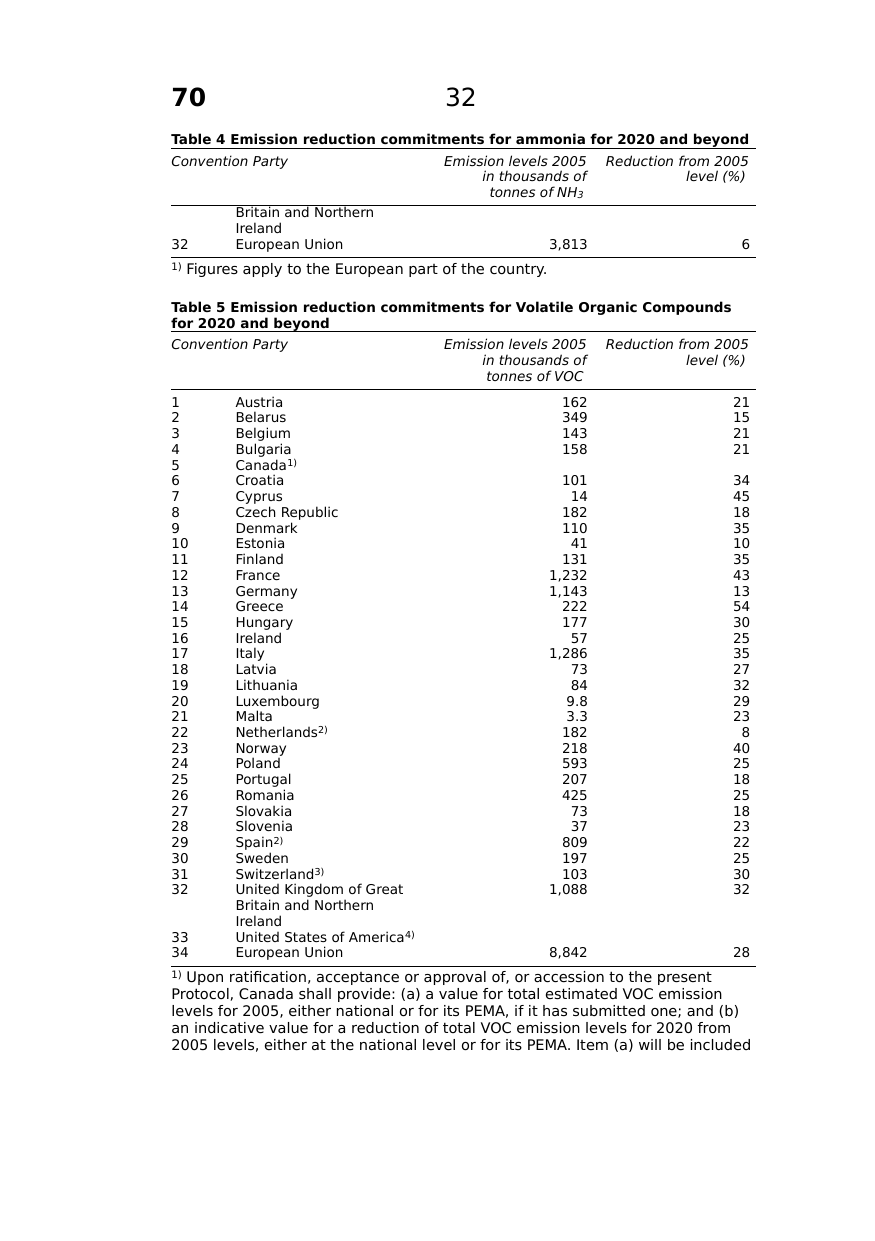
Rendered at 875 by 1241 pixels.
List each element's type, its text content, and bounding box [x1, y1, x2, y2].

table_cell 10 [594, 536, 756, 552]
table_cell 13 [171, 583, 229, 599]
table_cell 16 [171, 631, 229, 646]
table_cell 35 [594, 646, 756, 662]
table_cell 12 [171, 568, 229, 583]
table_cell 35 [594, 520, 756, 536]
table_cell 425 [431, 788, 593, 803]
table_cell 26 [171, 788, 229, 803]
table_cell Czech Republic [230, 505, 431, 520]
table_cell [431, 929, 593, 945]
table_cell 182 [431, 505, 593, 520]
table_cell 18 [594, 772, 756, 788]
table_cell 14 [171, 599, 229, 615]
table_cell 21 [594, 426, 756, 442]
table_cell 23 [594, 709, 756, 725]
table_cell 29 [594, 694, 756, 709]
table_cell France [230, 568, 431, 583]
table_cell [431, 458, 593, 473]
table_cell 110 [431, 520, 593, 536]
table_cell Croatia [230, 473, 431, 489]
table_cell 3,813 [431, 237, 593, 257]
table_cell 41 [431, 536, 593, 552]
table_cell [594, 929, 756, 945]
table_cell 57 [431, 631, 593, 646]
table_cell Norway [230, 741, 431, 756]
table_cell 73 [431, 804, 593, 819]
table_cell 21 [594, 442, 756, 457]
table_cell 197 [431, 851, 593, 866]
table_cell 593 [431, 756, 593, 772]
table_cell Lithuania [230, 678, 431, 693]
table_cell Bulgaria [230, 442, 431, 457]
table_cell 131 [431, 552, 593, 568]
table_cell 222 [431, 599, 593, 615]
table_cell [594, 458, 756, 473]
table_cell [594, 206, 756, 237]
table_cell Portugal [230, 772, 431, 788]
table_cell 1,232 [431, 568, 593, 583]
table_cell 101 [431, 473, 593, 489]
table_cell 25 [171, 772, 229, 788]
table_cell 31 [171, 866, 229, 882]
table_cell Romania [230, 788, 431, 803]
table_cell 177 [431, 615, 593, 631]
table_cell Reduction from 2005 level (%) [594, 332, 756, 389]
table_cell 14 [431, 489, 593, 505]
table_cell Germany [230, 583, 431, 599]
table_cell 27 [171, 804, 229, 819]
table_cell Estonia [230, 536, 431, 552]
table_cell Cyprus [230, 489, 431, 505]
table_cell 45 [594, 489, 756, 505]
table_cell 32 [171, 882, 229, 929]
table_cell Hungary [230, 615, 431, 631]
table_header Table 4 Emission reduction commitments for ammonia for 2020 and beyond [171, 132, 756, 148]
table_cell 32 [594, 678, 756, 693]
table_cell Canada1) [230, 458, 431, 473]
table_cell 6 [594, 237, 756, 257]
table_cell 3.3 [431, 709, 593, 725]
table_cell 7 [171, 489, 229, 505]
table_cell 5 [171, 458, 229, 473]
table_cell 349 [431, 410, 593, 426]
table_cell 809 [431, 835, 593, 851]
table_cell 28 [594, 945, 756, 966]
table_cell Greece [230, 599, 431, 615]
table_cell 32 [171, 237, 229, 257]
table_cell 25 [594, 788, 756, 803]
table_cell 23 [171, 741, 229, 756]
table_cell 27 [594, 662, 756, 678]
table_cell Reduction from 2005 level (%) [594, 149, 756, 205]
table_header Table 5 Emission reduction commitments for Volatile Organic Compounds for 2020 and beyond [171, 300, 756, 331]
table_cell 2 [171, 410, 229, 426]
table_cell 30 [594, 866, 756, 882]
table_cell 18 [594, 804, 756, 819]
table_cell Belarus [230, 410, 431, 426]
table_cell 1,143 [431, 583, 593, 599]
table_cell 21 [171, 709, 229, 725]
table_cell 8 [594, 725, 756, 741]
table_cell 19 [171, 678, 229, 693]
table_cell 25 [594, 851, 756, 866]
table_cell 1,088 [431, 882, 593, 929]
table_cell 13 [594, 583, 756, 599]
table_cell 34 [594, 473, 756, 489]
table_cell 1) Figures apply to the European part of the country. [171, 258, 756, 278]
table_cell 25 [594, 631, 756, 646]
table_cell Convention Party [171, 149, 431, 205]
table_cell Poland [230, 756, 431, 772]
table_cell 18 [171, 662, 229, 678]
table_cell Belgium [230, 426, 431, 442]
table_cell 20 [171, 694, 229, 709]
table_cell 1) Upon ratification, acceptance or approval of, or accession to the present Protocol, Canada shall provide: (a) a value for total estimated VOC emission levels for 2005, either national or for its PEMA, if it has submitted one; and (b) an indicative value for a reduction of total VOC emission levels for 2020 from 2005 levels, either at the national level or for its PEMA. Item (a) will be included [171, 967, 756, 1054]
table_cell Austria [230, 390, 431, 410]
table_cell 23 [594, 819, 756, 835]
table_cell Slovakia [230, 804, 431, 819]
table_cell Britain and Northern Ireland [230, 206, 431, 237]
table_cell 73 [431, 662, 593, 678]
table_cell 10 [171, 536, 229, 552]
table_cell Malta [230, 709, 431, 725]
table_cell 162 [431, 390, 593, 410]
table_cell 40 [594, 741, 756, 756]
table_cell 25 [594, 756, 756, 772]
table_cell 11 [171, 552, 229, 568]
table_cell Luxembourg [230, 694, 431, 709]
table_cell 9.8 [431, 694, 593, 709]
table_cell European Union [230, 237, 431, 257]
table_cell Spain2) [230, 835, 431, 851]
table_cell 4 [171, 442, 229, 457]
table_cell 1 [171, 390, 229, 410]
table_cell 143 [431, 426, 593, 442]
table_cell [431, 206, 593, 237]
table_cell 43 [594, 568, 756, 583]
table_cell 29 [171, 835, 229, 851]
table_cell 182 [431, 725, 593, 741]
table_cell 218 [431, 741, 593, 756]
table_cell 21 [594, 390, 756, 410]
table_cell 103 [431, 866, 593, 882]
table_cell 9 [171, 520, 229, 536]
table_cell 6 [171, 473, 229, 489]
table_cell 8 [171, 505, 229, 520]
table_cell Emission levels 2005 in thousands of tonnes of NH3 [431, 149, 593, 205]
table_cell 30 [171, 851, 229, 866]
table_cell 24 [171, 756, 229, 772]
table_cell Switzerland3) [230, 866, 431, 882]
table_cell 15 [594, 410, 756, 426]
table_cell 18 [594, 505, 756, 520]
table_cell Italy [230, 646, 431, 662]
table_cell 28 [171, 819, 229, 835]
table_cell 158 [431, 442, 593, 457]
table_cell 54 [594, 599, 756, 615]
table_cell 207 [431, 772, 593, 788]
table_cell Netherlands2) [230, 725, 431, 741]
table_cell 17 [171, 646, 229, 662]
table_cell 22 [171, 725, 229, 741]
table_cell 15 [171, 615, 229, 631]
table_cell Emission levels 2005 in thousands of tonnes of VOC [431, 332, 593, 389]
table_cell 3 [171, 426, 229, 442]
table_cell 33 [171, 929, 229, 945]
table_cell Latvia [230, 662, 431, 678]
table_cell 22 [594, 835, 756, 851]
table_cell [171, 206, 229, 237]
table_cell 37 [431, 819, 593, 835]
table_cell 1,286 [431, 646, 593, 662]
table_cell 30 [594, 615, 756, 631]
table_cell Denmark [230, 520, 431, 536]
table_cell 32 [594, 882, 756, 929]
table_cell Convention Party [171, 332, 431, 389]
table_cell Sweden [230, 851, 431, 866]
table_cell 34 [171, 945, 229, 966]
table_cell Finland [230, 552, 431, 568]
table_cell 8,842 [431, 945, 593, 966]
table_cell 35 [594, 552, 756, 568]
table_cell European Union [230, 945, 431, 966]
table_cell Slovenia [230, 819, 431, 835]
table_cell Ireland [230, 631, 431, 646]
table_cell United States of America4) [230, 929, 431, 945]
table_cell 84 [431, 678, 593, 693]
table_cell United Kingdom of Great Britain and Northern Ireland [230, 882, 431, 929]
